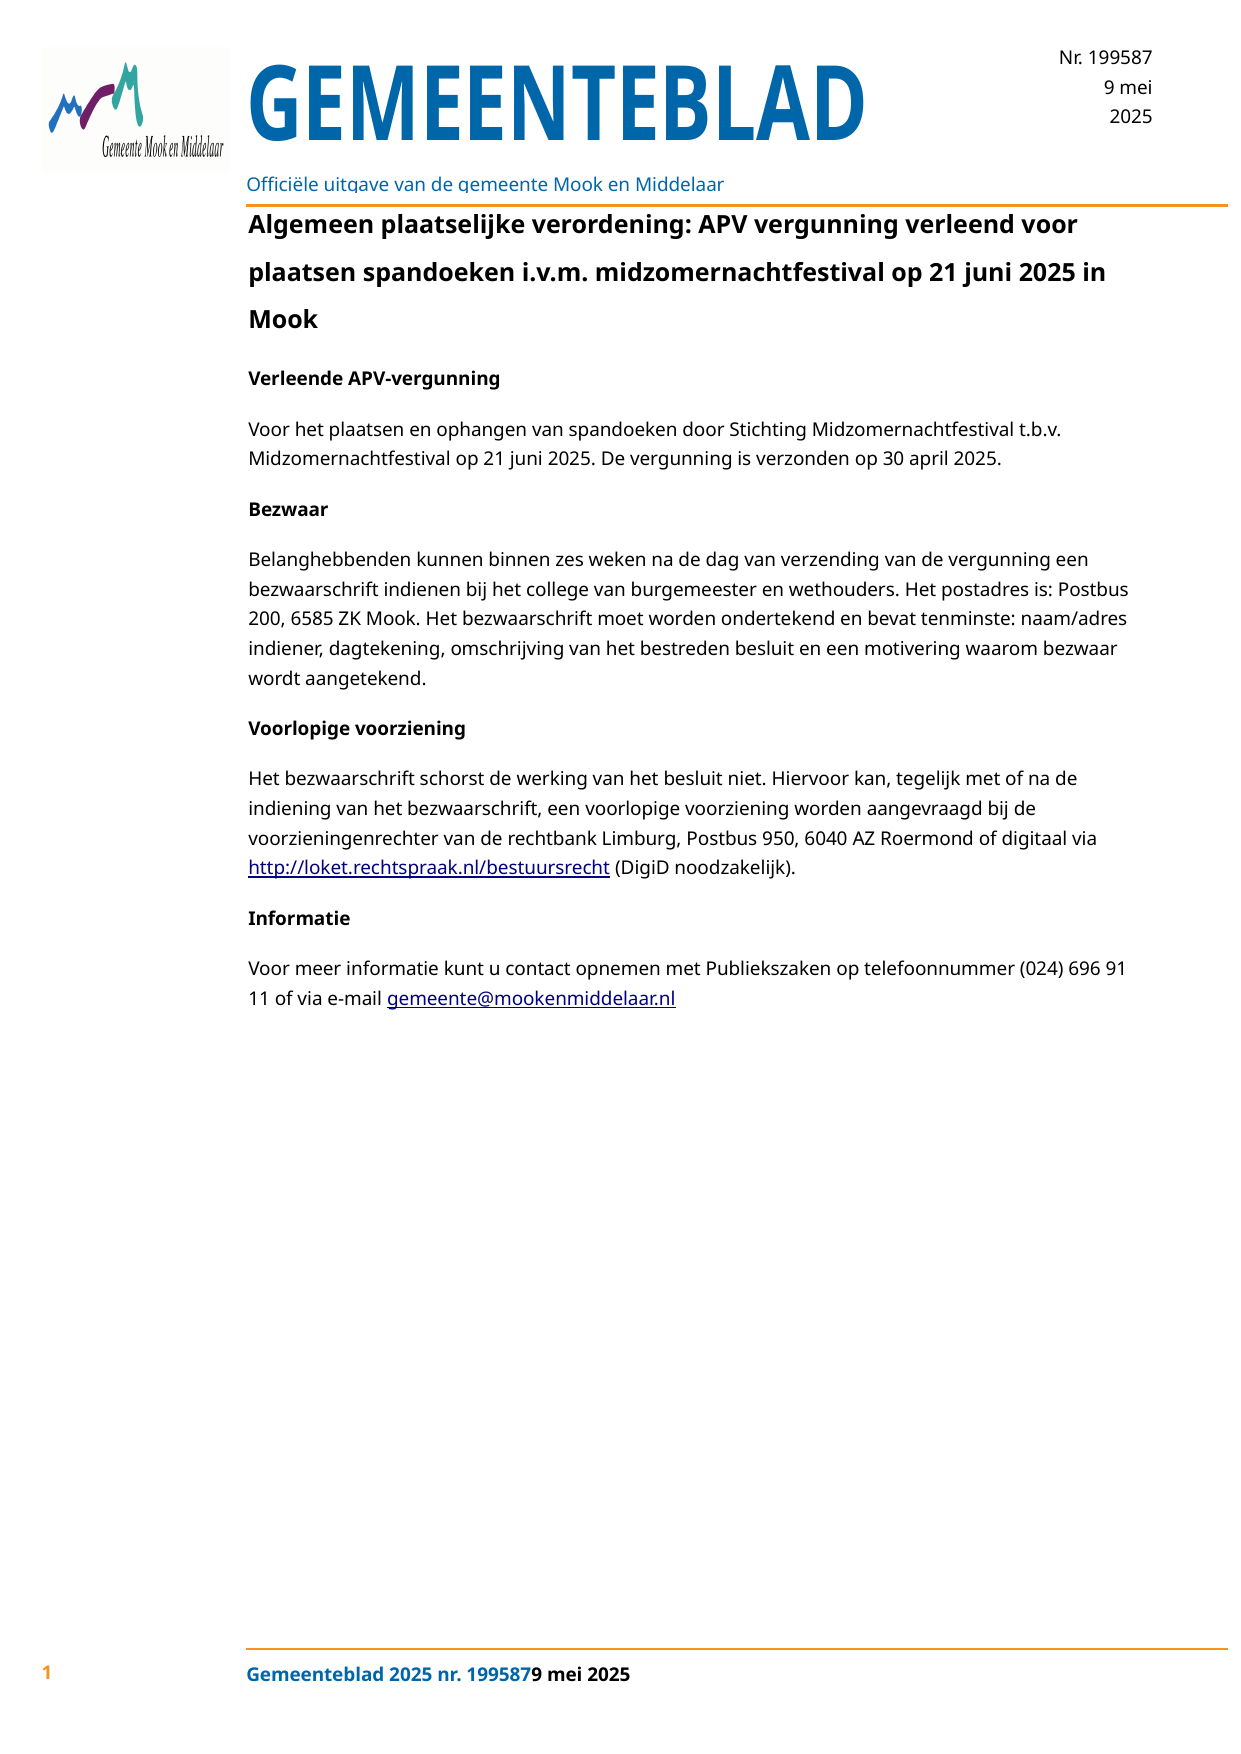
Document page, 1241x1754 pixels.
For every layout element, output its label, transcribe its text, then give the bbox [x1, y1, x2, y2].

text Belanghebbenden kunnen binnen zes weken na de dag van verzending van de vergunning een bezwaarschrift indienen bij het college van burgemeester en wethouders. Het postadres is: Postbus 200, 6585 ZK Mook. Het bezwaarschrift moet worden ondertekend en bevat tenminste: naam/adres indiener, dagtekening, omschrijving van het bestreden besluit en een motivering waarom bezwaar wordt aangetekend. [248, 546, 1152, 690]
text Voorlopige voorziening [248, 715, 1152, 741]
text Voor het plaatsen en ophangen van spandoeken door Stichting Midzomernachtfestival t.b.v. Midzomernachtfestival op 21 juni 2025. De vergunning is verzonden op 30 april 2025. [248, 416, 1152, 471]
text Verleende APV-vergunning [248, 366, 1152, 391]
text Voor meer informatie kunt u contact opnemen met Publiekszaken op telefoonnummer (024) 696 91 11 of via e-mail gemeente@mookenmiddelaar.nl [248, 955, 1152, 1010]
text Bezwaar [248, 496, 1152, 522]
text Algemeen plaatselijke verordening: APV vergunning verleend voor plaatsen spandoeken i.v.m. midzomernachtfestival op 21 juni 2025 in Mook [248, 207, 1152, 336]
picture [41, 47, 231, 172]
text Informatie [248, 905, 1152, 930]
text Het bezwaarschrift schorst de werking van het besluit niet. Hiervoor kan, tegelijk met of na de indiening van het bezwaarschrift, een voorlopige voorziening worden aangevraagd bij de voorzieningenrechter van de rechtbank Limburg, Postbus 950, 6040 AZ Roermond of digitaal via http://loket.rechtspraak.nl/bestuursrecht (DigiD noodzakelijk). [248, 766, 1152, 880]
